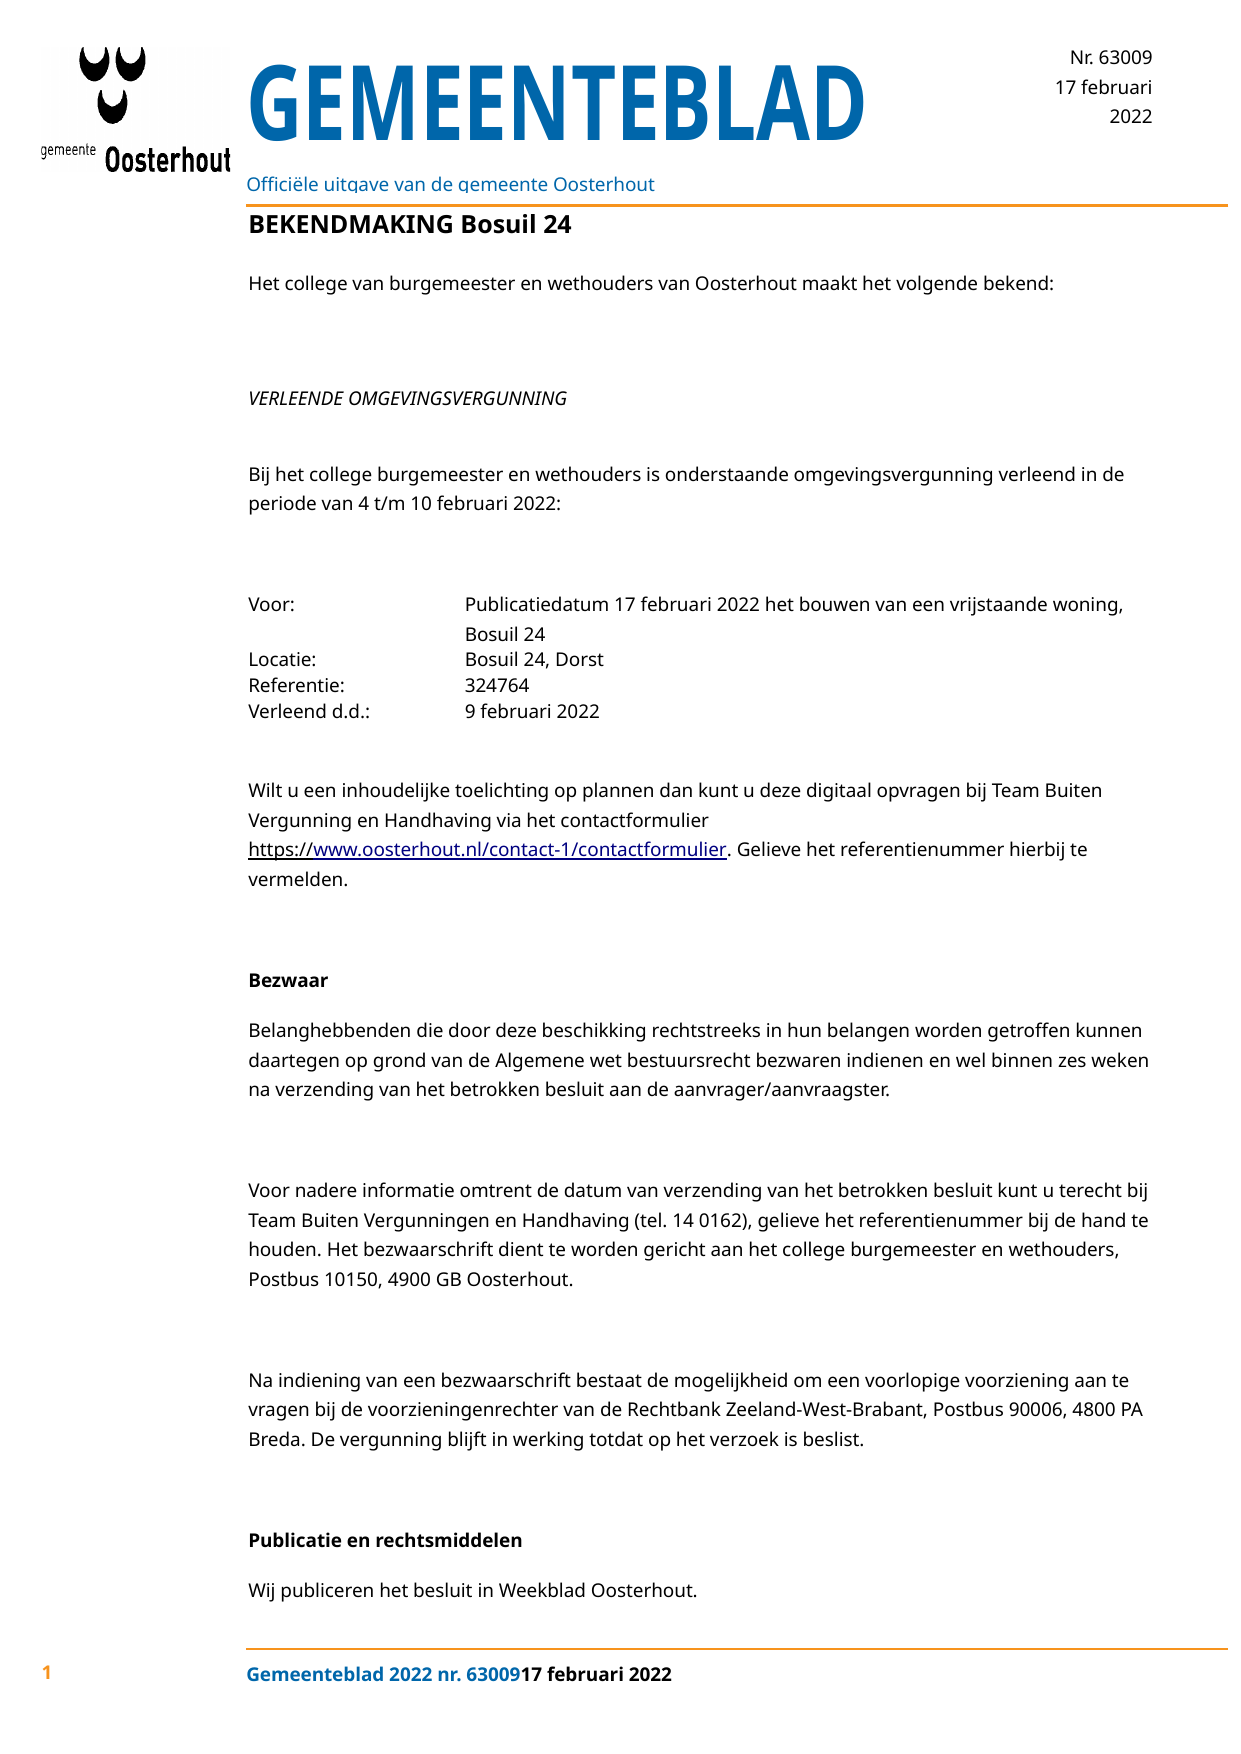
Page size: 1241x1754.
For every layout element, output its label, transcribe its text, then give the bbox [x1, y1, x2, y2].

text Bij het college burgemeester en wethouders is onderstaande omgevingsvergunning verleend in de periode van 4 t/m 10 februari 2022: [248, 461, 1152, 516]
text Na indiening van een bezwaarschrift bestaat de mogelijkheid om een voorlopige voorziening aan te vragen bij de voorzieningenrechter van de Rechtbank Zeeland-West-Brabant, Postbus 90006, 4800 PA Breda. De vergunning blijft in werking totdat op het verzoek is beslist. [248, 1367, 1152, 1452]
text Het college van burgemeester en wethouders van Oosterhout maakt het volgende bekend: [248, 270, 1152, 296]
text Belanghebbenden die door deze beschikking rechtstreeks in hun belangen worden getroffen kunnen daartegen op grond van de Algemene wet bestuursrecht bezwaren indienen en wel binnen zes weken na verzending van het betrokken besluit aan de aanvrager/aanvraagster. [248, 1017, 1152, 1102]
table_cell Verleend d.d.: [248, 698, 464, 724]
table_cell Locatie: [248, 647, 464, 672]
table_header Publicatiedatum 17 februari 2022 het bouwen van een vrijstaande woning, Bosuil 24 [465, 591, 1152, 647]
table_cell Referentie: [248, 673, 464, 698]
table_cell 9 februari 2022 [465, 698, 1152, 724]
text Voor nadere informatie omtrent de datum van verzending van het betrokken besluit kunt u terecht bij Team Buiten Vergunningen en Handhaving (tel. 14 0162), gelieve het referentienummer bij de hand te houden. Het bezwaarschrift dient te worden gericht aan het college burgemeester en wethouders, Postbus 10150, 4900 GB Oosterhout. [248, 1177, 1152, 1292]
table_cell Bosuil 24, Dorst [465, 647, 1152, 672]
text Wilt u een inhoudelijke toelichting op plannen dan kunt u deze digitaal opvragen bij Team Buiten Vergunning en Handhaving via het contactformulier https://www.oosterhout.nl/contact-1/contactformulier. Gelieve het referentienummer hierbij te vermelden. [248, 777, 1152, 892]
picture [41, 47, 231, 172]
table_header Voor: [248, 591, 464, 647]
text Publicatie en rechtsmiddelen [248, 1527, 1152, 1553]
text BEKENDMAKING Bosuil 24 [248, 207, 1152, 241]
text Bezwaar [248, 967, 1152, 993]
table_cell 324764 [465, 673, 1152, 698]
text VERLEENDE OMGEVINGSVERGUNNING [248, 385, 1152, 410]
text Wij publiceren het besluit in Weekblad Oosterhout. [248, 1577, 1152, 1603]
